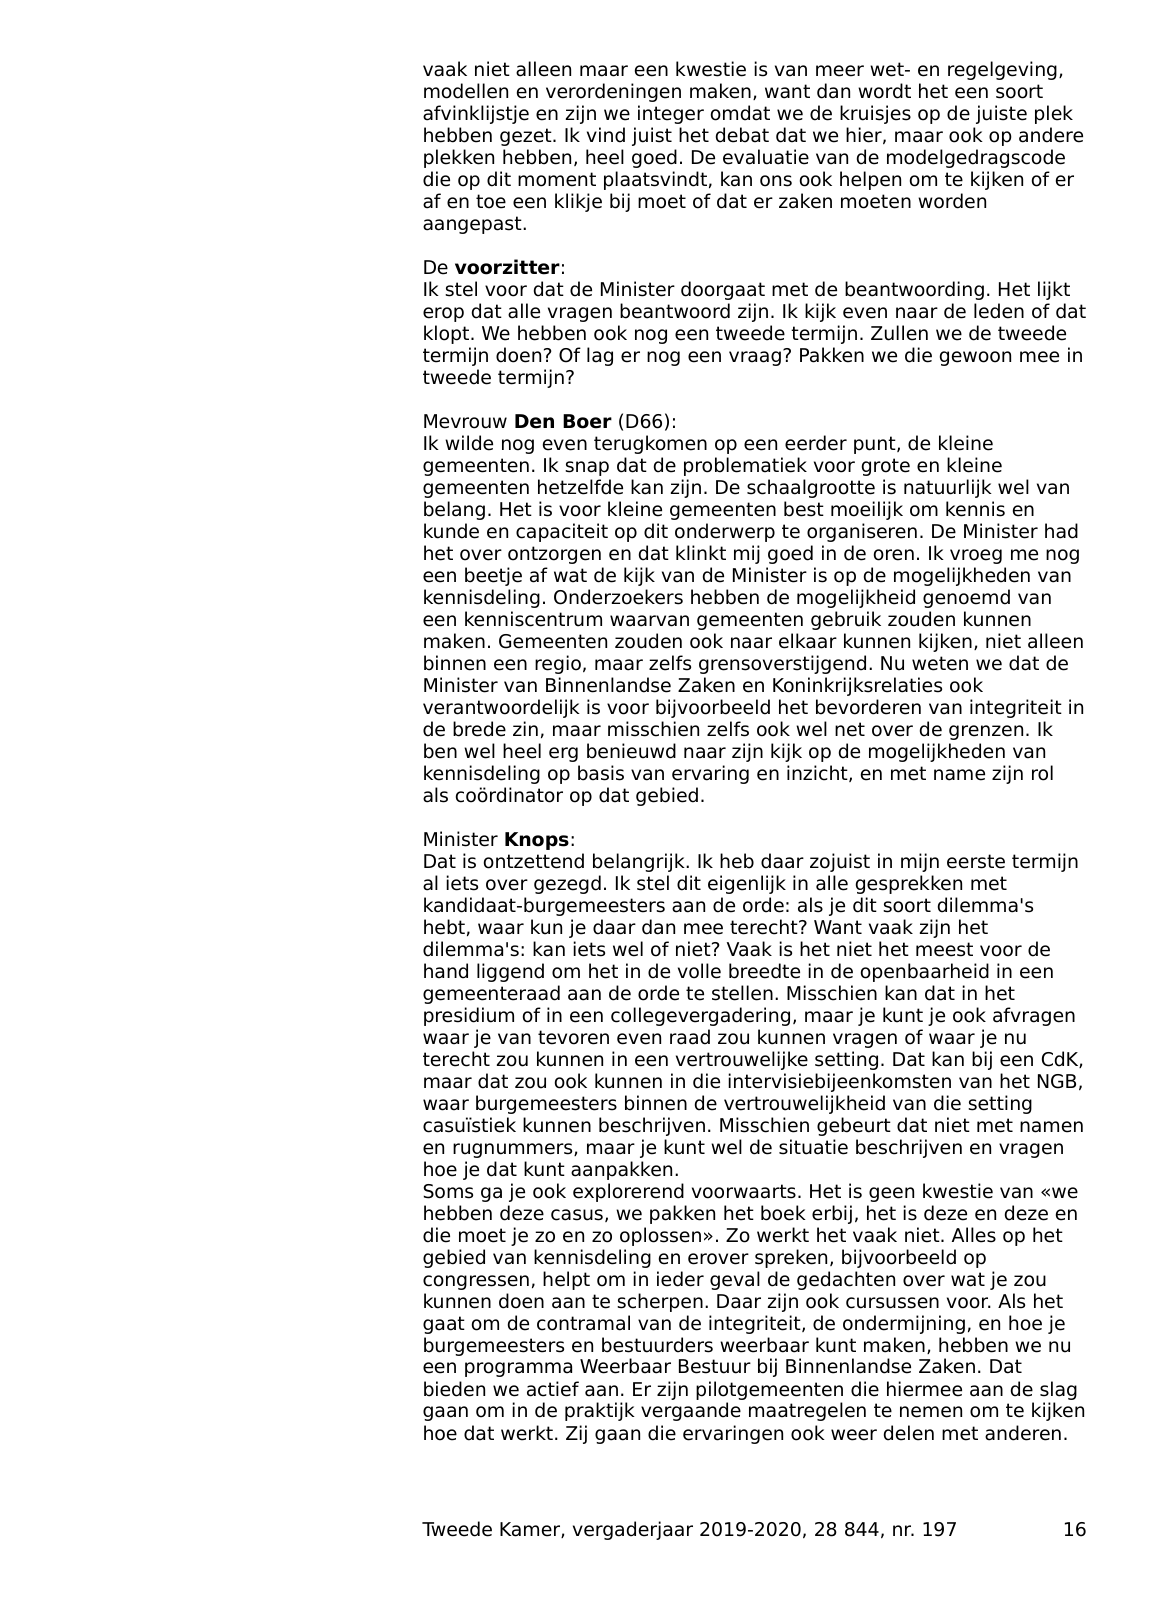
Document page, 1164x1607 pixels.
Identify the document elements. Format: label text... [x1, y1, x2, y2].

text De voorzitter: [422, 257, 1087, 279]
text Ik stel voor dat de Minister doorgaat met de beantwoording. Het lijkt erop dat alle vragen beantwoord zijn. Ik kijk even naar de leden of dat klopt. We hebben ook nog een tweede termijn. Zullen we de tweede termijn doen? Of lag er nog een vraag? Pakken we die gewoon mee in tweede termijn? [422, 279, 1087, 389]
text Dat is ontzettend belangrijk. Ik heb daar zojuist in mijn eerste termijn al iets over gezegd. Ik stel dit eigenlijk in alle gesprekken met kandidaat-burgemeesters aan de orde: als je dit soort dilemma's hebt, waar kun je daar dan mee terecht? Want vaak zijn het dilemma's: kan iets wel of niet? Vaak is het niet het meest voor de hand liggend om het in de volle breedte in de openbaarheid in een gemeenteraad aan de orde te stellen. Misschien kan dat in het presidium of in een collegevergadering, maar je kunt je ook afvragen waar je van tevoren even raad zou kunnen vragen of waar je nu terecht zou kunnen in een vertrouwelijke setting. Dat kan bij een CdK, maar dat zou ook kunnen in die intervisiebijeenkomsten van het NGB, waar burgemeesters binnen de vertrouwelijkheid van die setting casuïstiek kunnen beschrijven. Misschien gebeurt dat niet met namen en rugnummers, maar je kunt wel de situatie beschrijven en vragen hoe je dat kunt aanpakken. [422, 851, 1087, 1181]
text Minister Knops: [422, 829, 1087, 851]
text Soms ga je ook explorerend voorwaarts. Het is geen kwestie van «we hebben deze casus, we pakken het boek erbij, het is deze en deze en die moet je zo en zo oplossen». Zo werkt het vaak niet. Alles op het gebied van kennisdeling en erover spreken, bijvoorbeeld op congressen, helpt om in ieder geval de gedachten over wat je zou kunnen doen aan te scherpen. Daar zijn ook cursussen voor. Als het gaat om de contramal van de integriteit, de ondermijning, en hoe je burgemeesters en bestuurders weerbaar kunt maken, hebben we nu een programma Weerbaar Bestuur bij Binnenlandse Zaken. Dat bieden we actief aan. Er zijn pilotgemeenten die hiermee aan de slag gaan om in de praktijk vergaande maatregelen te nemen om te kijken hoe dat werkt. Zij gaan die ervaringen ook weer delen met anderen. [422, 1181, 1087, 1444]
text Mevrouw Den Boer (D66): [422, 411, 1087, 433]
text vaak niet alleen maar een kwestie is van meer wet- en regelgeving, modellen en verordeningen maken, want dan wordt het een soort afvinklijstje en zijn we integer omdat we de kruisjes op de juiste plek hebben gezet. Ik vind juist het debat dat we hier, maar ook op andere plekken hebben, heel goed. De evaluatie van de modelgedragscode die op dit moment plaatsvindt, kan ons ook helpen om te kijken of er af en toe een klikje bij moet of dat er zaken moeten worden aangepast. [422, 59, 1087, 235]
text Ik wilde nog even terugkomen op een eerder punt, de kleine gemeenten. Ik snap dat de problematiek voor grote en kleine gemeenten hetzelfde kan zijn. De schaalgrootte is natuurlijk wel van belang. Het is voor kleine gemeenten best moeilijk om kennis en kunde en capaciteit op dit onderwerp te organiseren. De Minister had het over ontzorgen en dat klinkt mij goed in de oren. Ik vroeg me nog een beetje af wat de kijk van de Minister is op de mogelijkheden van kennisdeling. Onderzoekers hebben de mogelijkheid genoemd van een kenniscentrum waarvan gemeenten gebruik zouden kunnen maken. Gemeenten zouden ook naar elkaar kunnen kijken, niet alleen binnen een regio, maar zelfs grensoverstijgend. Nu weten we dat de Minister van Binnenlandse Zaken en Koninkrijksrelaties ook verantwoordelijk is voor bijvoorbeeld het bevorderen van integriteit in de brede zin, maar misschien zelfs ook wel net over de grenzen. Ik ben wel heel erg benieuwd naar zijn kijk op de mogelijkheden van kennisdeling op basis van ervaring en inzicht, en met name zijn rol als coördinator op dat gebied. [422, 433, 1087, 807]
